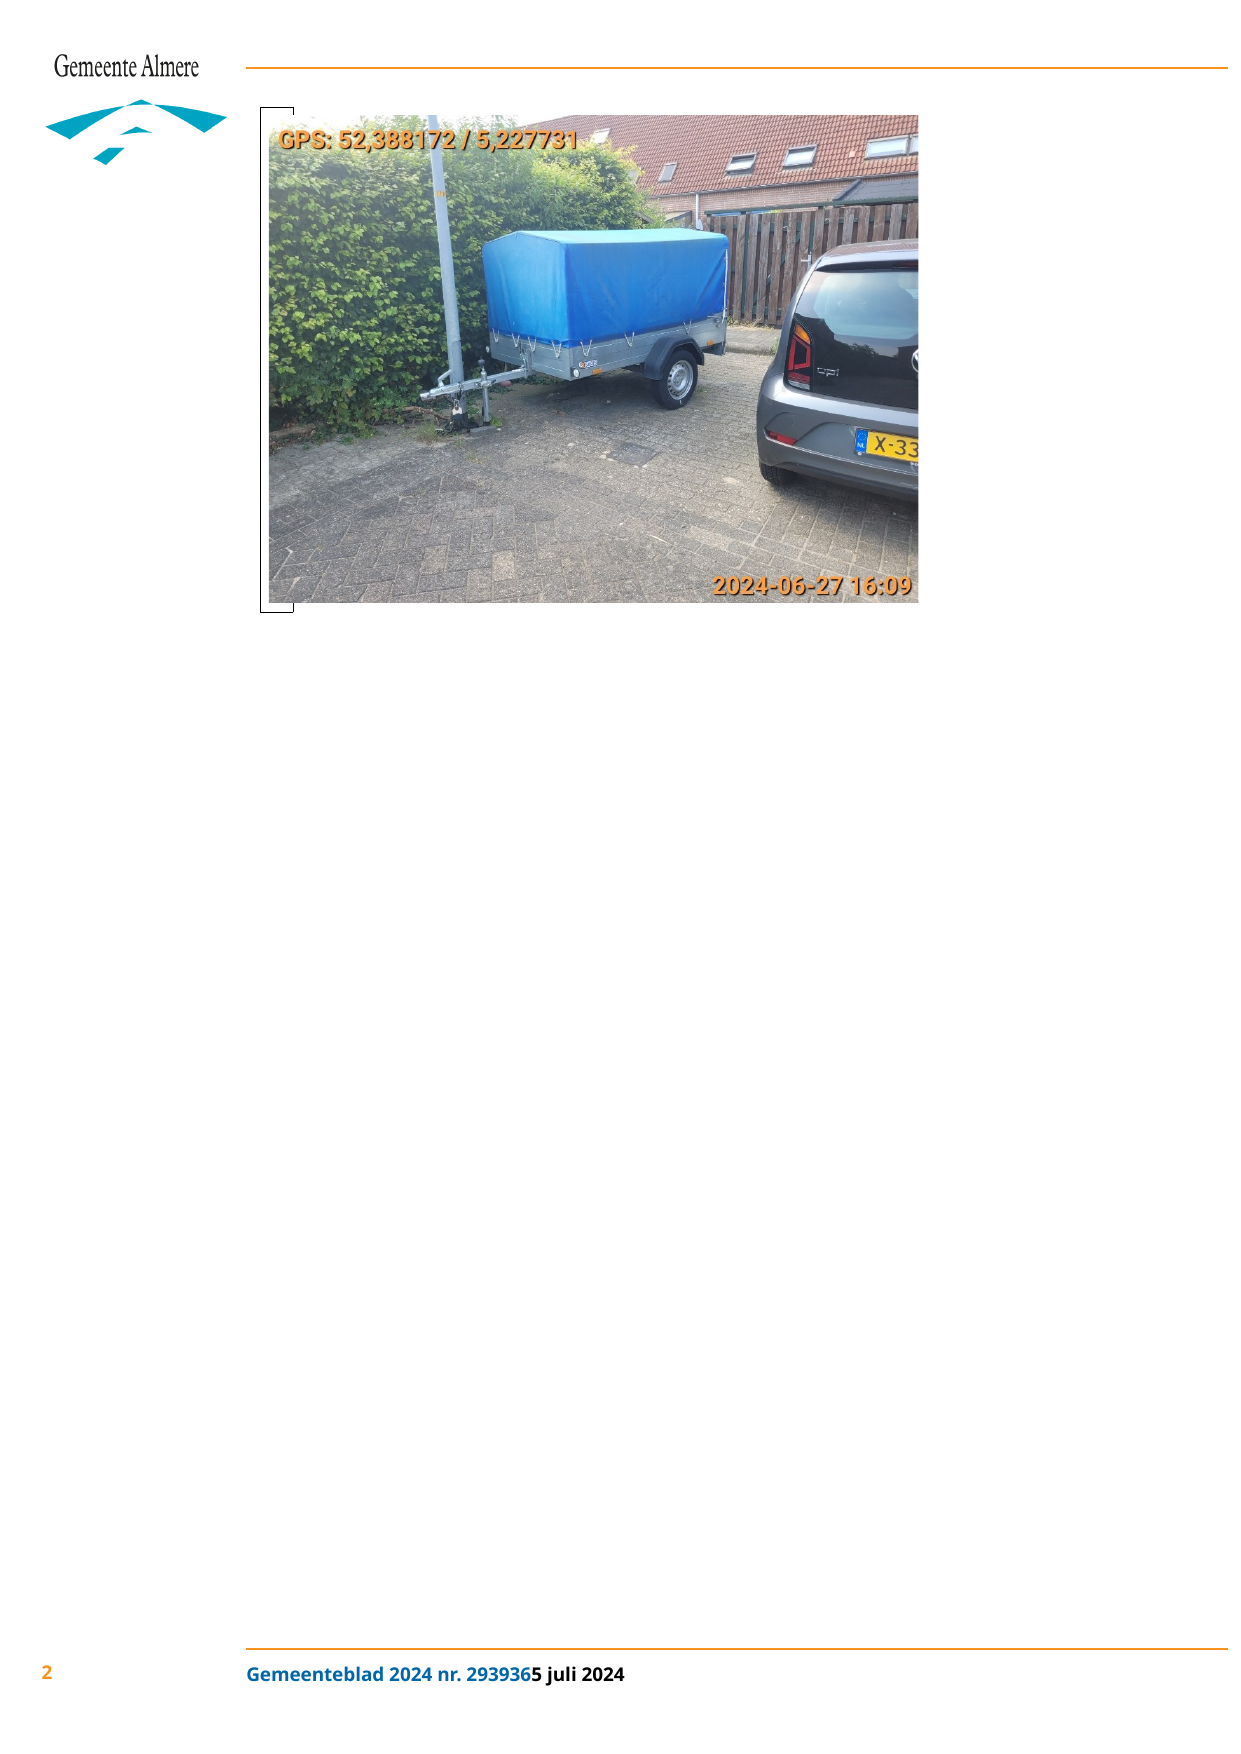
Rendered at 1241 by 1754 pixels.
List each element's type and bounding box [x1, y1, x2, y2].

picture [268, 115, 919, 603]
picture [41, 47, 231, 172]
